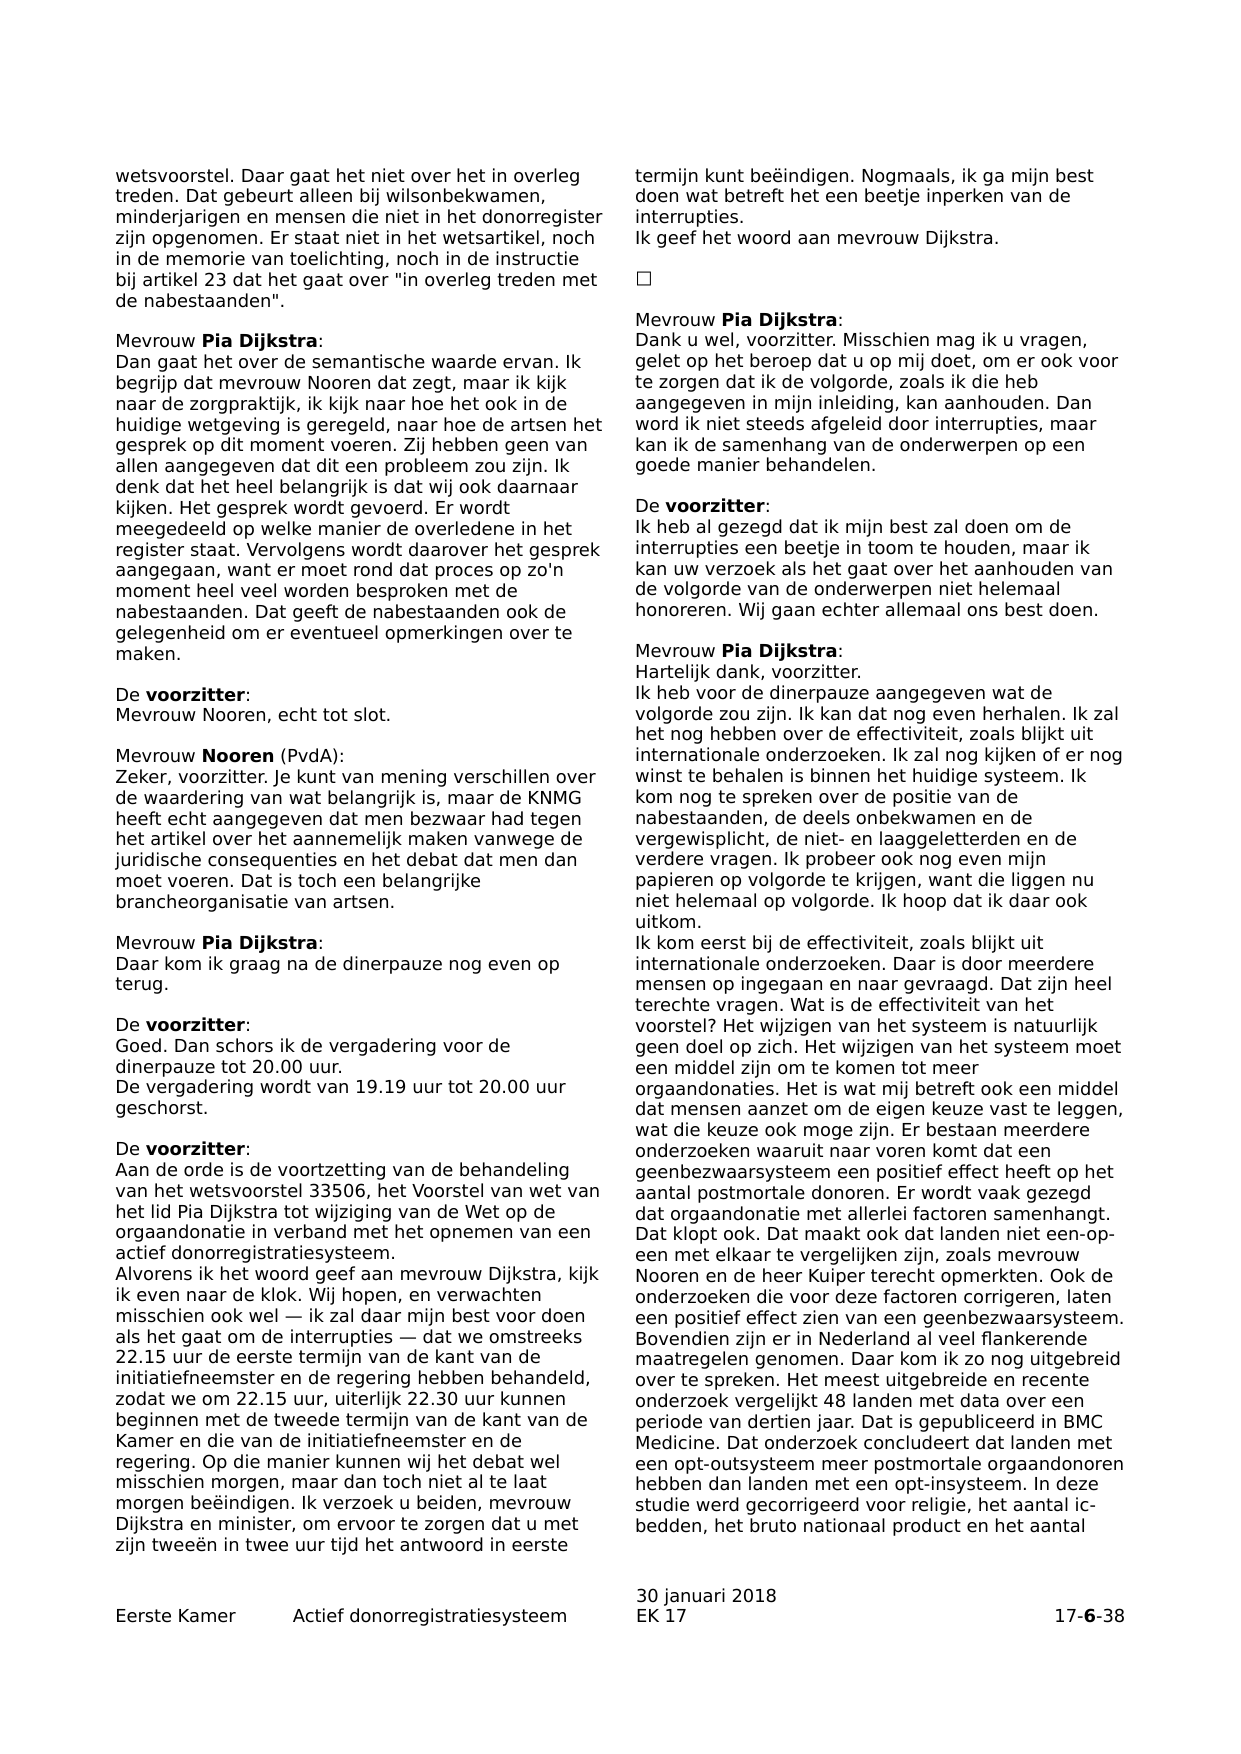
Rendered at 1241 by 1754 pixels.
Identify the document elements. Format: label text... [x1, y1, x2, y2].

text Mevrouw Nooren (PvdA): [115, 746, 605, 767]
text Mevrouw Pia Dijkstra: [635, 641, 1125, 662]
text Hartelijk dank, voorzitter. [635, 662, 1125, 682]
text Zeker, voorzitter. Je kunt van mening verschillen over de waardering van wat belangrijk is, maar de KNMG heeft echt aangegeven dat men bezwaar had tegen het artikel over het aannemelijk maken vanwege de juridische consequenties en het debat dat men dan moet voeren. Dat is toch een belangrijke brancheorganisatie van artsen. [115, 767, 605, 912]
text Dan gaat het over de semantische waarde ervan. Ik begrijp dat mevrouw Nooren dat zegt, maar ik kijk naar de zorgpraktijk, ik kijk naar hoe het ook in de huidige wetgeving is geregeld, naar hoe de artsen het gesprek op dit moment voeren. Zij hebben geen van allen aangegeven dat dit een probleem zou zijn. Ik denk dat het heel belangrijk is dat wij ook daarnaar kijken. Het gesprek wordt gevoerd. Er wordt meegedeeld op welke manier de overledene in het register staat. Vervolgens wordt daarover het gesprek aangegaan, want er moet rond dat proces op zo'n moment heel veel worden besproken met de nabestaanden. Dat geeft de nabestaanden ook de gelegenheid om er eventueel opmerkingen over te maken. [115, 352, 605, 664]
text Dank u wel, voorzitter. Misschien mag ik u vragen, gelet op het beroep dat u op mij doet, om er ook voor te zorgen dat ik de volgorde, zoals ik die heb aangegeven in mijn inleiding, kan aanhouden. Dan word ik niet steeds afgeleid door interrupties, maar kan ik de samenhang van de onderwerpen op een goede manier behandelen. [635, 330, 1125, 476]
text De vergadering wordt van 19.19 uur tot 20.00 uur geschorst. [115, 1077, 605, 1119]
text wetsvoorstel. Daar gaat het niet over het in overleg treden. Dat gebeurt alleen bij wilsonbekwamen, minderjarigen en mensen die niet in het donorregister zijn opgenomen. Er staat niet in het wetsartikel, noch in de memorie van toelichting, noch in de instructie bij artikel 23 dat het gaat over "in overleg treden met de nabestaanden". [115, 165, 605, 311]
text Mevrouw Pia Dijkstra: [635, 309, 1125, 330]
text Ik kom eerst bij de effectiviteit, zoals blijkt uit internationale onderzoeken. Daar is door meerdere mensen op ingegaan en naar gevraagd. Dat zijn heel terechte vragen. Wat is de effectiviteit van het voorstel? Het wijzigen van het systeem is natuurlijk geen doel op zich. Het wijzigen van het systeem moet een middel zijn om te komen tot meer orgaandonaties. Het is wat mij betreft ook een middel dat mensen aanzet om de eigen keuze vast te leggen, wat die keuze ook moge zijn. Er bestaan meerdere onderzoeken waaruit naar voren komt dat een geenbezwaarsysteem een positief effect heeft op het aantal postmortale donoren. Er wordt vaak gezegd dat orgaandonatie met allerlei factoren samenhangt. Dat klopt ook. Dat maakt ook dat landen niet een-op-een met elkaar te vergelijken zijn, zoals mevrouw Nooren en de heer Kuiper terecht opmerkten. Ook de onderzoeken die voor deze factoren corrigeren, laten een positief effect zien van een geenbezwaarsysteem. Bovendien zijn er in Nederland al veel flankerende maatregelen genomen. Daar kom ik zo nog uitgebreid over te spreken. Het meest uitgebreide en recente onderzoek vergelijkt 48 landen met data over een periode van dertien jaar. Dat is gepubliceerd in BMC Medicine. Dat onderzoek concludeert dat landen met een opt-outsysteem meer postmortale orgaandonoren hebben dan landen met een opt-insysteem. In deze studie werd gecorrigeerd voor religie, het aantal ic-bedden, het bruto nationaal product en het aantal [635, 932, 1125, 1537]
text De voorzitter: [115, 684, 605, 705]
text Aan de orde is de voortzetting van de behandeling van het wetsvoorstel 33506, het Voorstel van wet van het lid Pia Dijkstra tot wijziging van de Wet op de orgaandonatie in verband met het opnemen van een actief donorregistratiesysteem. [115, 1160, 605, 1264]
text Ik heb al gezegd dat ik mijn best zal doen om de interrupties een beetje in toom te houden, maar ik kan uw verzoek als het gaat over het aanhouden van de volgorde van de onderwerpen niet helemaal honoreren. Wij gaan echter allemaal ons best doen. [635, 517, 1125, 621]
text Ik geef het woord aan mevrouw Dijkstra. [635, 228, 1125, 249]
text Mevrouw Pia Dijkstra: [115, 331, 605, 352]
text Mevrouw Pia Dijkstra: [115, 932, 605, 953]
text Ik heb voor de dinerpauze aangegeven wat de volgorde zou zijn. Ik kan dat nog even herhalen. Ik zal het nog hebben over de effectiviteit, zoals blijkt uit internationale onderzoeken. Ik zal nog kijken of er nog winst te behalen is binnen het huidige systeem. Ik kom nog te spreken over de positie van de nabestaanden, de deels onbekwamen en de vergewisplicht, de niet- en laaggeletterden en de verdere vragen. Ik probeer ook nog even mijn papieren op volgorde te krijgen, want die liggen nu niet helemaal op volgorde. Ik hoop dat ik daar ook uitkom. [635, 682, 1125, 932]
text De voorzitter: [115, 1015, 605, 1036]
text termijn kunt beëindigen. Nogmaals, ik ga mijn best doen wat betreft het een beetje inperken van de interrupties. [635, 165, 1125, 228]
text Goed. Dan schors ik de vergadering voor de dinerpauze tot 20.00 uur. [115, 1036, 605, 1077]
text ⬜ [635, 269, 1125, 289]
text Daar kom ik graag na de dinerpauze nog even op terug. [115, 953, 605, 995]
text Mevrouw Nooren, echt tot slot. [115, 705, 605, 726]
text De voorzitter: [115, 1139, 605, 1160]
text Alvorens ik het woord geef aan mevrouw Dijkstra, kijk ik even naar de klok. Wij hopen, en verwachten misschien ook wel — ik zal daar mijn best voor doen als het gaat om de interrupties — dat we omstreeks 22.15 uur de eerste termijn van de kant van de initiatiefneemster en de regering hebben behandeld, zodat we om 22.15 uur, uiterlijk 22.30 uur kunnen beginnen met de tweede termijn van de kant van de Kamer en die van de initiatiefneemster en de regering. Op die manier kunnen wij het debat wel misschien morgen, maar dan toch niet al te laat morgen beëindigen. Ik verzoek u beiden, mevrouw Dijkstra en minister, om ervoor te zorgen dat u met zijn tweeën in twee uur tijd het antwoord in eerste [115, 1264, 605, 1556]
text De voorzitter: [635, 496, 1125, 517]
